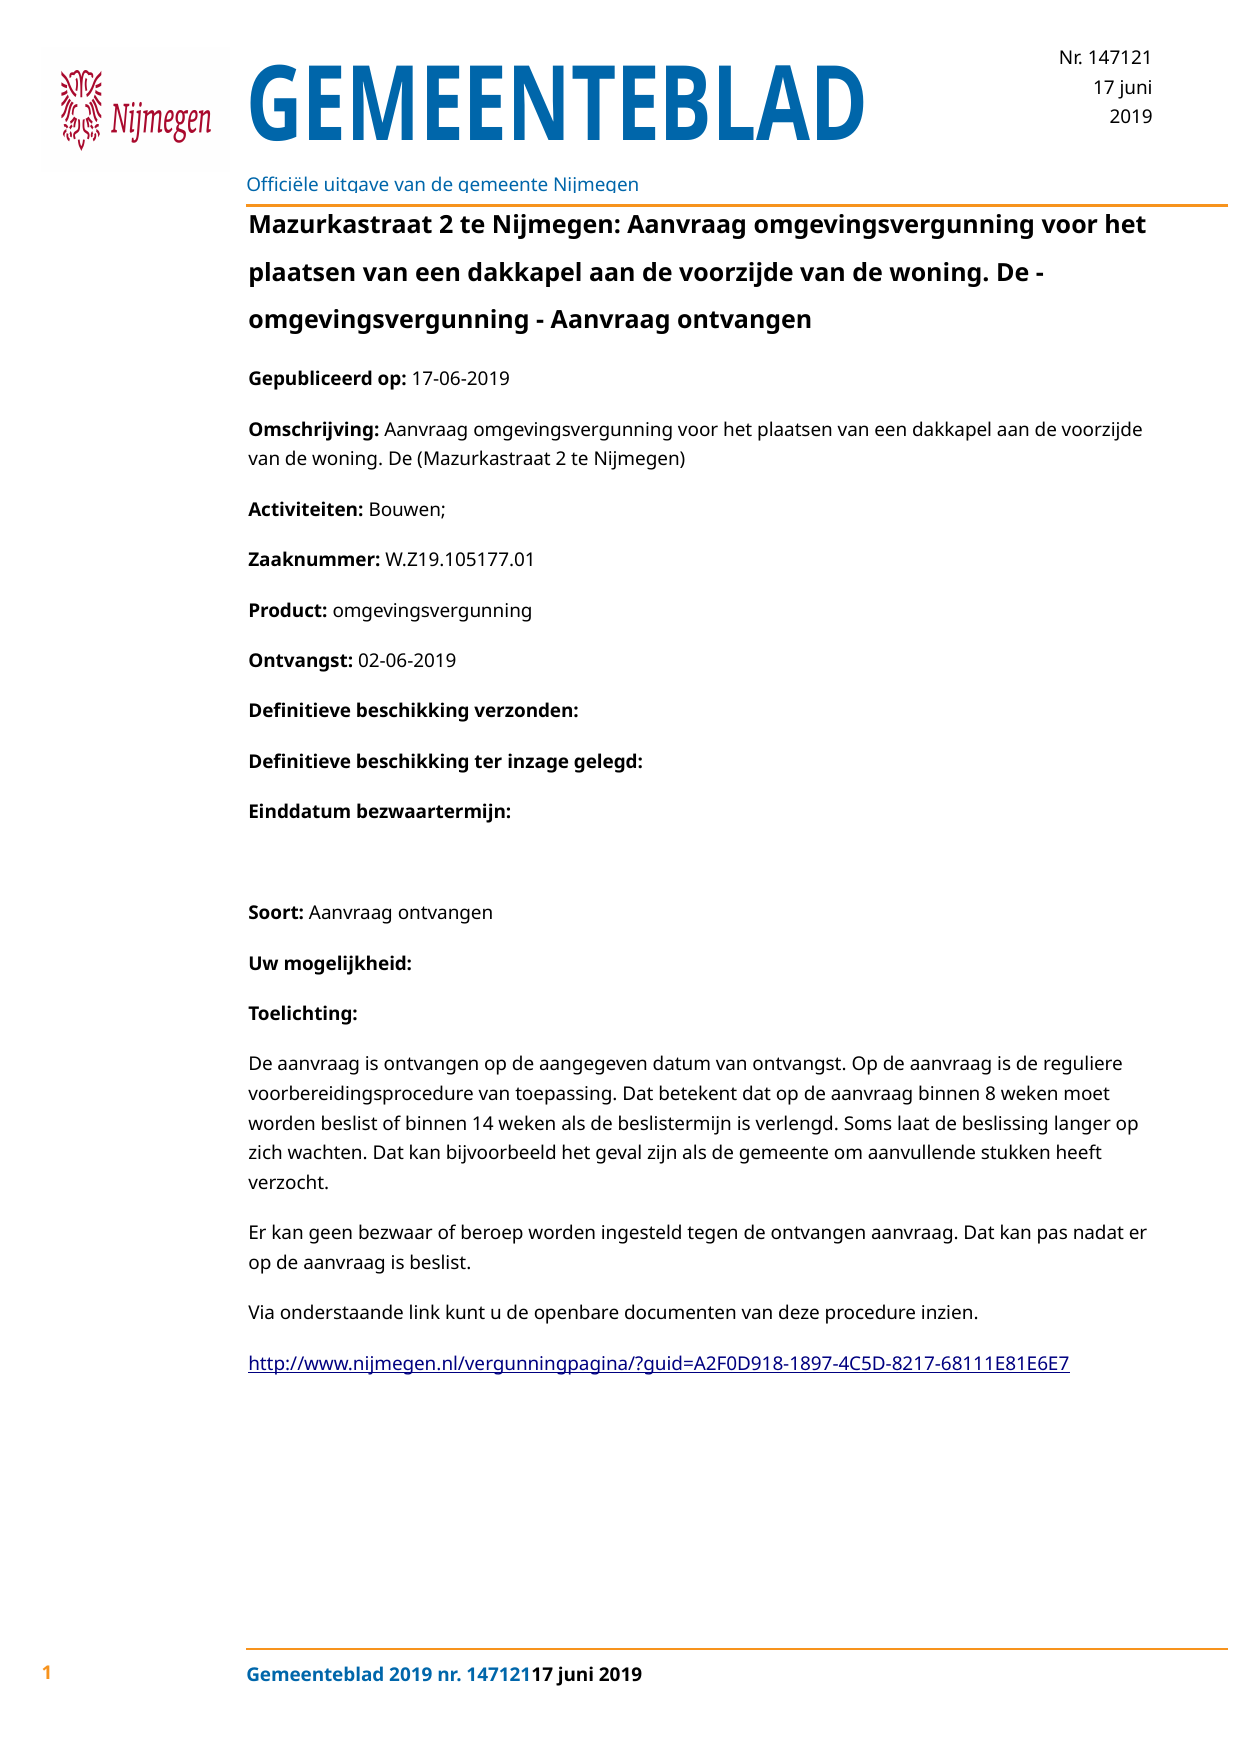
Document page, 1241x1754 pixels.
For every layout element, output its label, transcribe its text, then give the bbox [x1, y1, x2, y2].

text Activiteiten: Bouwen; [248, 496, 1152, 522]
text Mazurkastraat 2 te Nijmegen: Aanvraag omgevingsvergunning voor het plaatsen van een dakkapel aan de voorzijde van de woning. De - omgevingsvergunning - Aanvraag ontvangen [248, 207, 1152, 336]
text Uw mogelijkheid: [248, 950, 1152, 975]
text Product: omgevingsvergunning [248, 597, 1152, 622]
text De aanvraag is ontvangen op de aangegeven datum van ontvangst. Op de aanvraag is de reguliere voorbereidingsprocedure van toepassing. Dat betekent dat op de aanvraag binnen 8 weken moet worden beslist of binnen 14 weken als de beslistermijn is verlengd. Soms laat de beslissing langer op zich wachten. Dat kan bijvoorbeeld het geval zijn als de gemeente om aanvullende stukken heeft verzocht. [248, 1051, 1152, 1194]
text Einddatum bezwaartermijn: [248, 798, 1152, 824]
text Gepubliceerd op: 17-06-2019 [248, 366, 1152, 391]
text Omschrijving: Aanvraag omgevingsvergunning voor het plaatsen van een dakkapel aan de voorzijde van de woning. De (Mazurkastraat 2 te Nijmegen) [248, 416, 1152, 471]
text Definitieve beschikking ter inzage gelegd: [248, 748, 1152, 774]
text Er kan geen bezwaar of beroep worden ingesteld tegen de ontvangen aanvraag. Dat kan pas nadat er op de aanvraag is beslist. [248, 1219, 1152, 1274]
text http://www.nijmegen.nl/vergunningpagina/?guid=A2F0D918-1897-4C5D-8217-68111E81E6E7 [248, 1350, 1152, 1375]
text Definitieve beschikking verzonden: [248, 698, 1152, 723]
picture [41, 47, 231, 172]
text Zaaknummer: W.Z19.105177.01 [248, 546, 1152, 572]
text Soort: Aanvraag ontvangen [248, 899, 1152, 925]
text Ontvangst: 02-06-2019 [248, 647, 1152, 673]
text Via onderstaande link kunt u de openbare documenten van deze procedure inzien. [248, 1299, 1152, 1325]
text Toelichting: [248, 1000, 1152, 1026]
